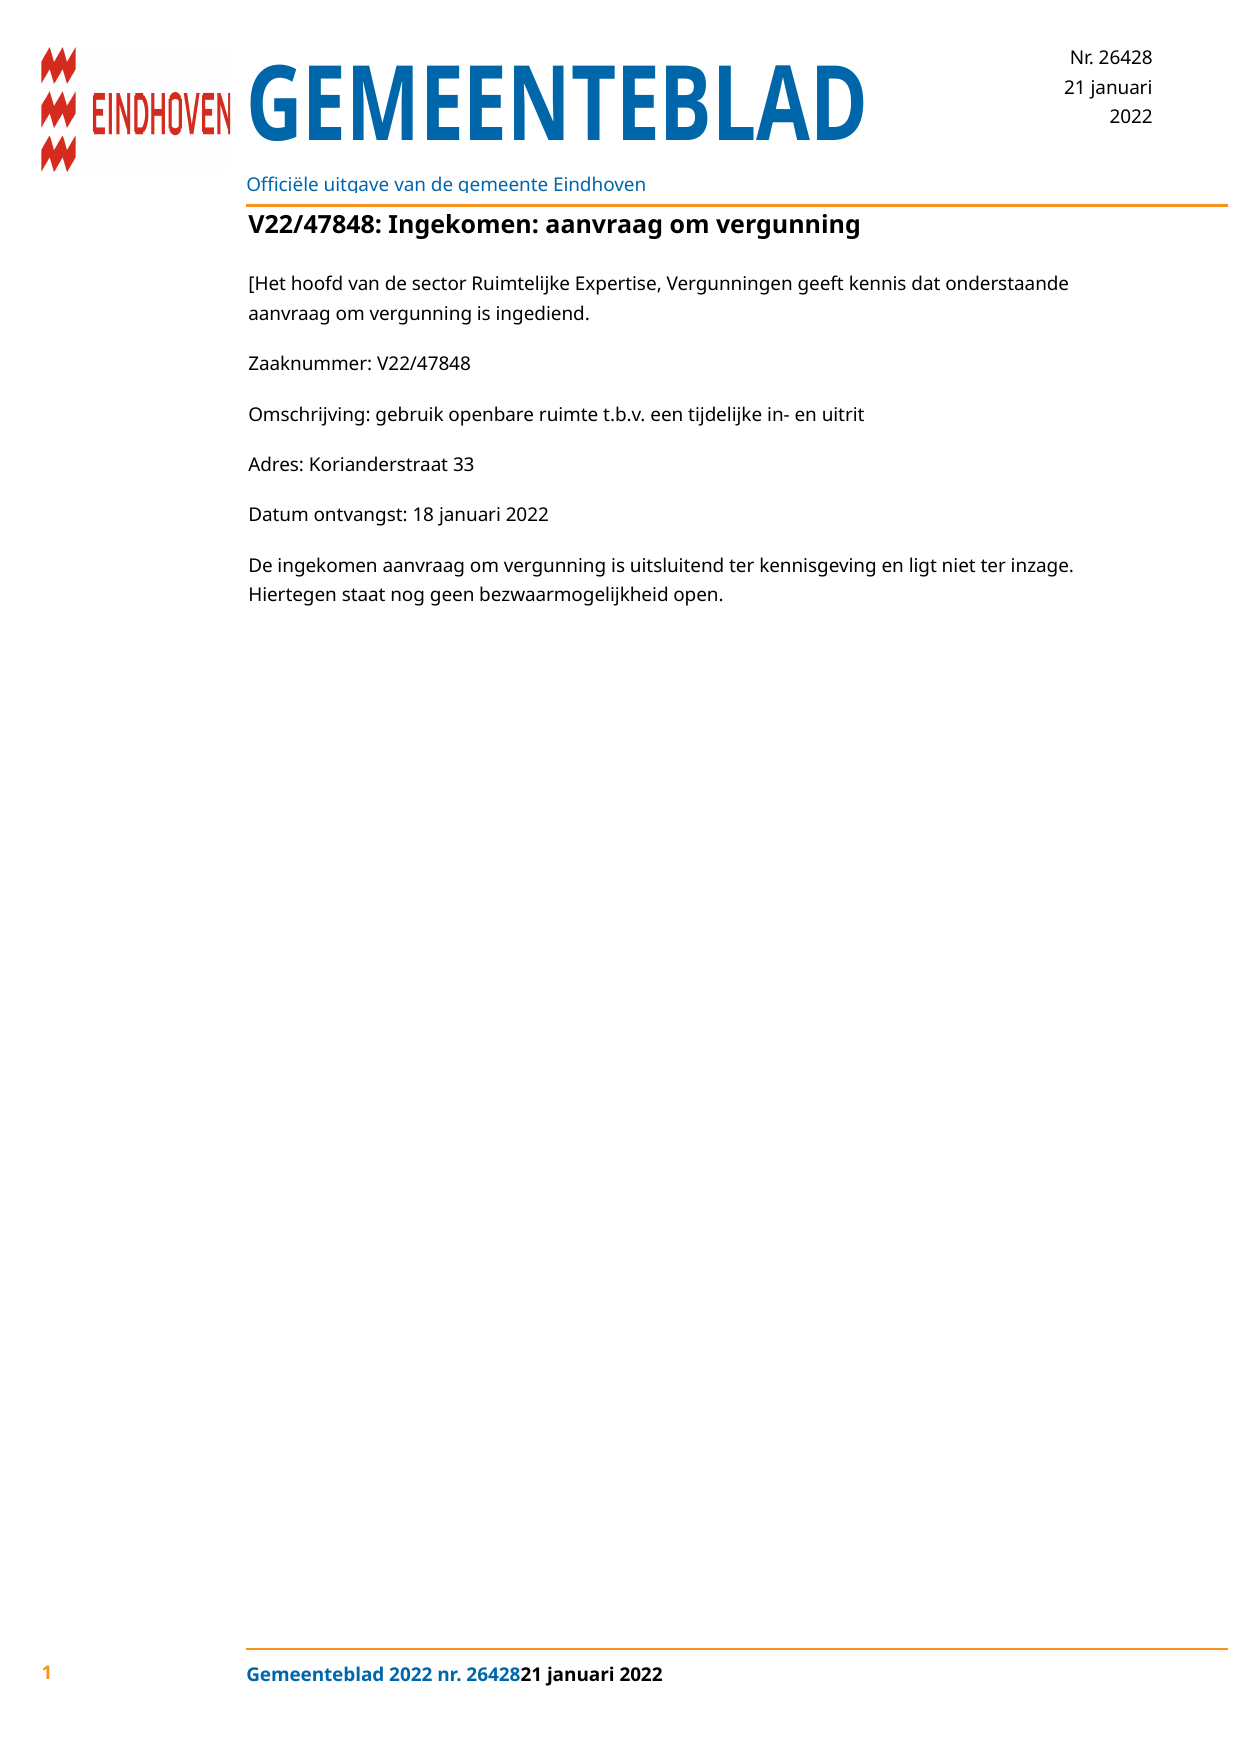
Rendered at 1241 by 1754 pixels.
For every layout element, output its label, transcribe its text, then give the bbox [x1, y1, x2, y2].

text De ingekomen aanvraag om vergunning is uitsluitend ter kennisgeving en ligt niet ter inzage. Hiertegen staat nog geen bezwaarmogelijkheid open. [248, 552, 1152, 607]
text Datum ontvangst: 18 januari 2022 [248, 502, 1152, 527]
text Adres: Korianderstraat 33 [248, 451, 1152, 477]
text Omschrijving: gebruik openbare ruimte t.b.v. een tijdelijke in- en uitrit [248, 401, 1152, 426]
text Zaaknummer: V22/47848 [248, 350, 1152, 376]
text [Het hoofd van de sector Ruimtelijke Expertise, Vergunningen geeft kennis dat onderstaande aanvraag om vergunning is ingediend. [248, 270, 1152, 326]
text V22/47848: Ingekomen: aanvraag om vergunning [248, 207, 1152, 241]
picture [41, 47, 231, 172]
